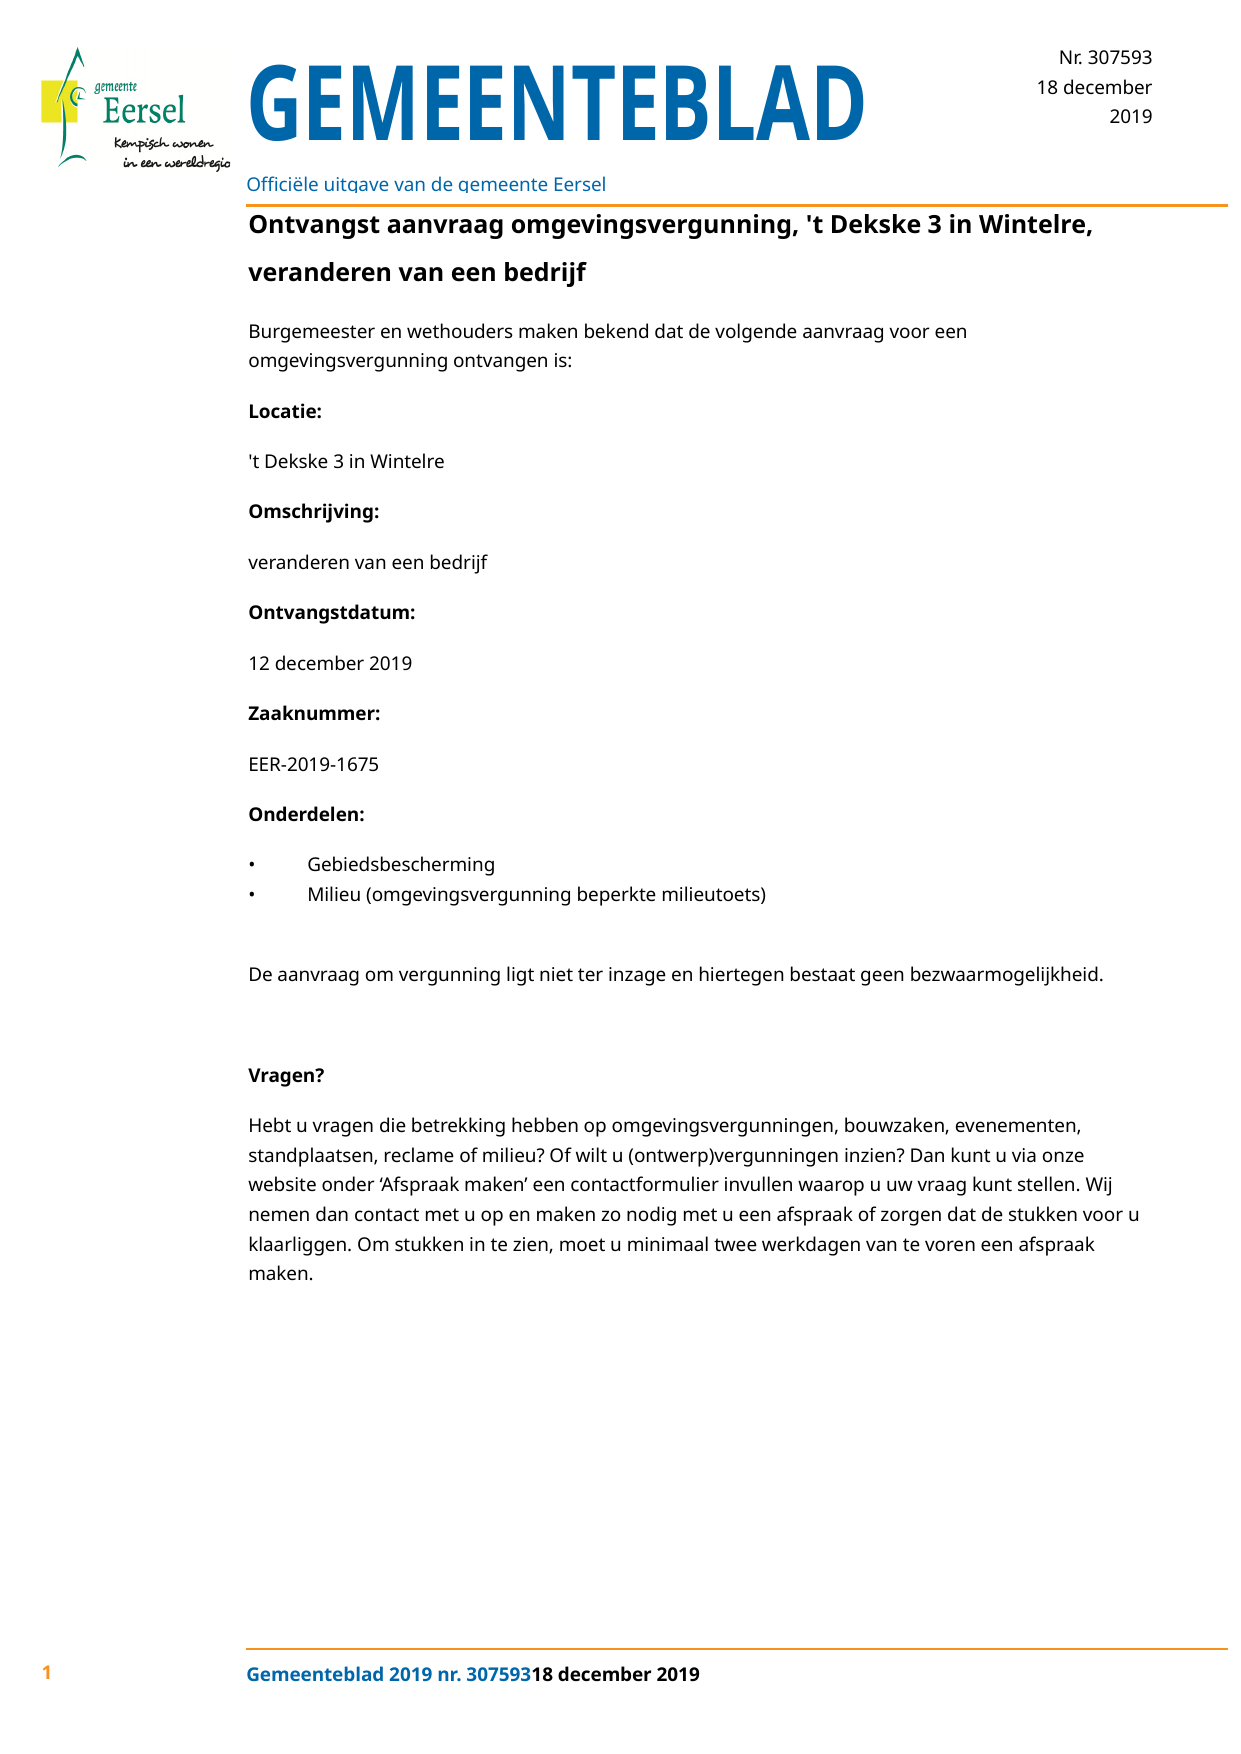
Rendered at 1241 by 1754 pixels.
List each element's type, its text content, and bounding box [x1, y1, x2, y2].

text Locatie: [248, 398, 1152, 424]
text Zaaknummer: [248, 700, 1152, 726]
text Vragen? [248, 1062, 1152, 1088]
text veranderen van een bedrijf [248, 549, 1152, 575]
list Milieu (omgevingsvergunning beperkte milieutoets) [248, 881, 1152, 907]
text Ontvangst aanvraag omgevingsvergunning, 't Dekske 3 in Wintelre, veranderen van een bedrijf [248, 207, 1152, 288]
text Onderdelen: [248, 801, 1152, 827]
text Burgemeester en wethouders maken bekend dat de volgende aanvraag voor een omgevingsvergunning ontvangen is: [248, 318, 1152, 373]
text Ontvangstdatum: [248, 599, 1152, 625]
list Gebiedsbescherming [248, 852, 1152, 877]
picture [41, 47, 231, 172]
text De aanvraag om vergunning ligt niet ter inzage en hiertegen bestaat geen bezwaarmogelijkheid. [248, 961, 1152, 987]
text 12 december 2019 [248, 650, 1152, 676]
text Omschrijving: [248, 499, 1152, 524]
text Hebt u vragen die betrekking hebben op omgevingsvergunningen, bouwzaken, evenementen, standplaatsen, reclame of milieu? Of wilt u (ontwerp)vergunningen inzien? Dan kunt u via onze website onder ‘Afspraak maken’ een contactformulier invullen waarop u uw vraag kunt stellen. Wij nemen dan contact met u op en maken zo nodig met u een afspraak of zorgen dat de stukken voor u klaarliggen. Om stukken in te zien, moet u minimaal twee werkdagen van te voren een afspraak maken. [248, 1112, 1152, 1286]
text 't Dekske 3 in Wintelre [248, 448, 1152, 474]
text EER-2019-1675 [248, 751, 1152, 777]
